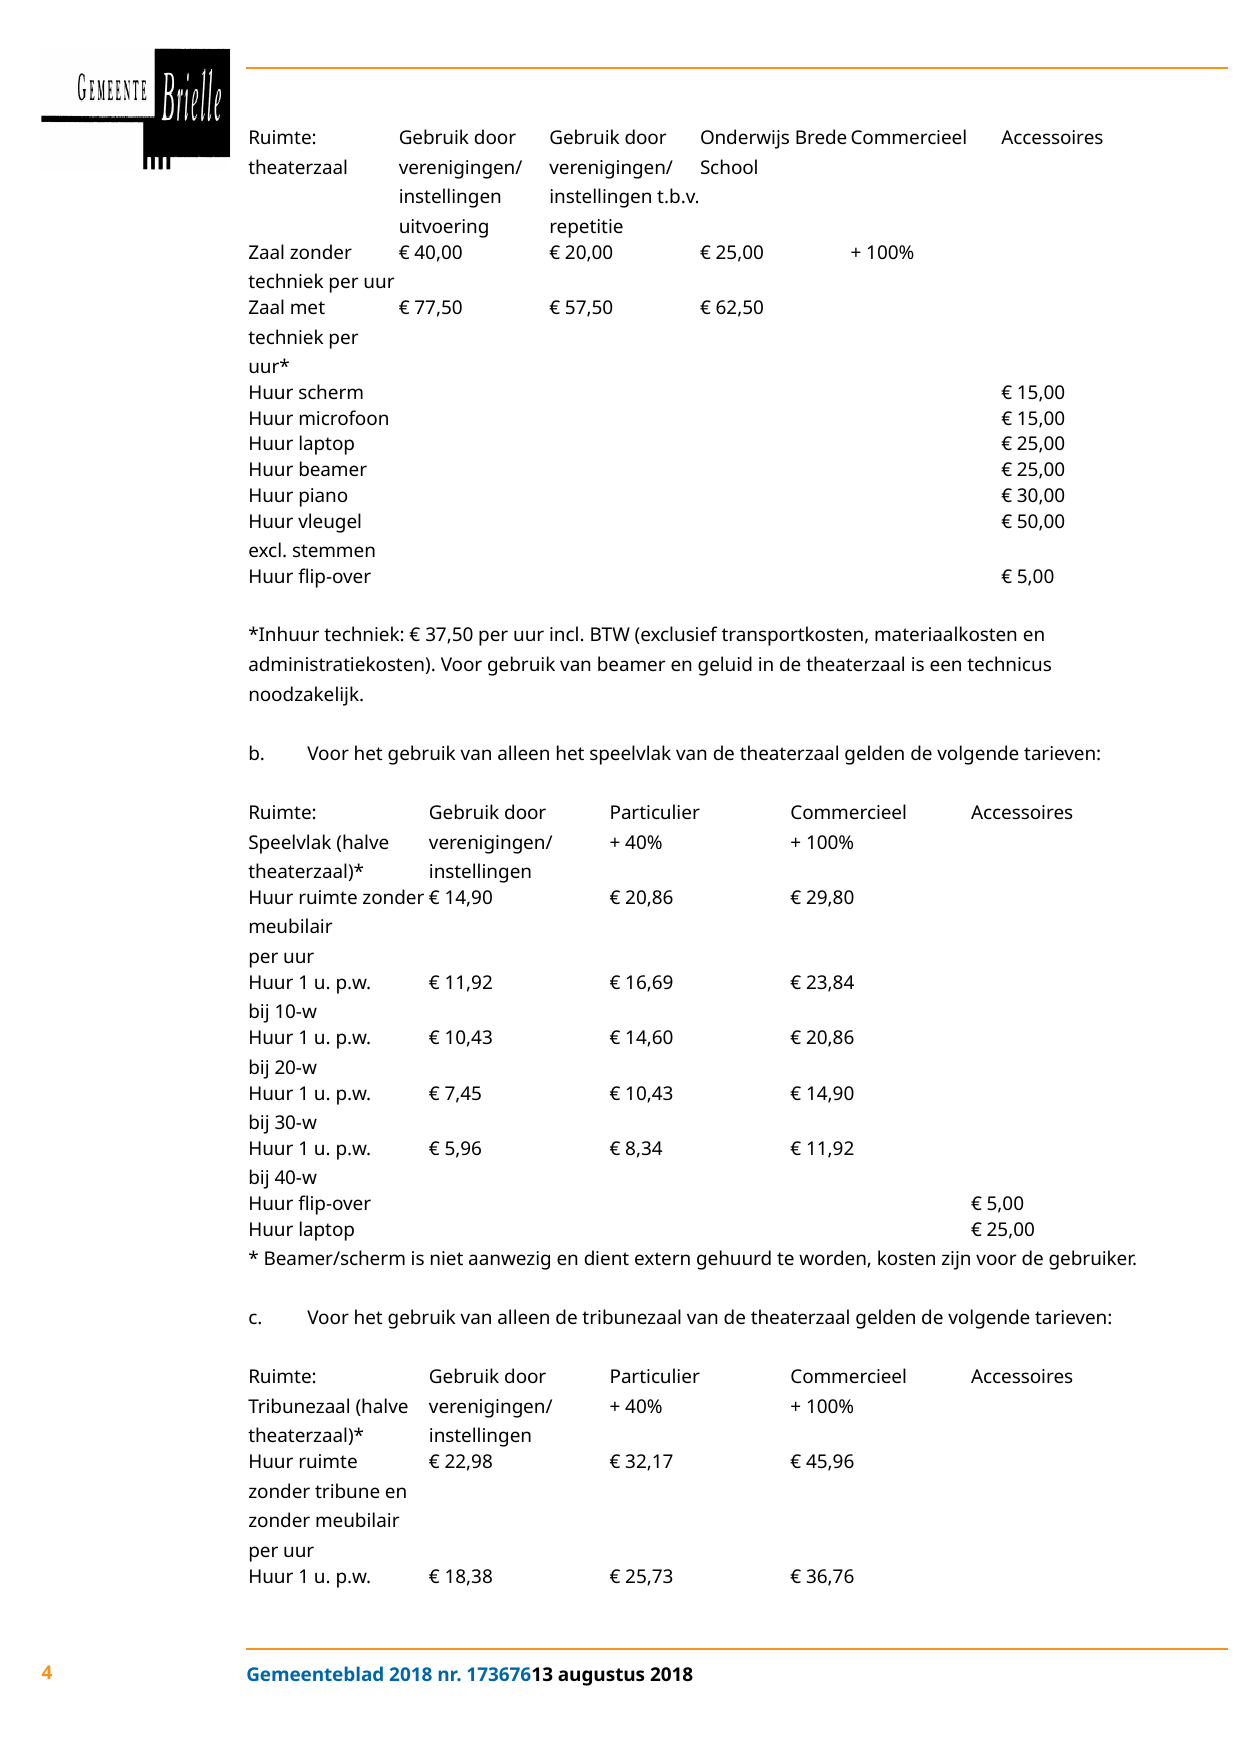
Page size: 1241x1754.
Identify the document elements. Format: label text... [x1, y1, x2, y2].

table_cell € 5,96 [429, 1135, 609, 1190]
table_cell [971, 1448, 1152, 1563]
table_cell € 45,96 [790, 1448, 971, 1563]
table_cell € 14,60 [609, 1024, 790, 1080]
table_cell € 20,00 [549, 239, 700, 294]
table_header Particulier + 40% [609, 799, 790, 884]
table_cell [549, 431, 700, 456]
table_cell [429, 1190, 609, 1216]
table_header Accessoires [971, 1364, 1152, 1448]
table_cell € 25,73 [609, 1563, 790, 1588]
table_header Gebruik door verenigingen/ instellingen uitvoering [399, 125, 549, 239]
table_cell € 30,00 [1001, 482, 1152, 508]
table_cell Huur 1 u. p.w. bij 10-w [248, 969, 429, 1024]
table_cell [790, 1216, 971, 1242]
table_cell € 11,92 [790, 1135, 971, 1190]
table_cell Huur ruimte zonder tribune en zonder meubilair per uur [248, 1448, 429, 1563]
table_cell € 18,38 [429, 1563, 609, 1588]
table_cell € 22,98 [429, 1448, 609, 1563]
table_cell € 5,00 [971, 1190, 1152, 1216]
table_cell [971, 1135, 1152, 1190]
table_cell [850, 563, 1001, 589]
table_cell € 57,50 [549, 294, 700, 379]
table_header Ruimte: Tribunezaal (halve theaterzaal)* [248, 1364, 429, 1448]
table_cell [700, 482, 850, 508]
table_cell [700, 379, 850, 405]
table_cell Huur piano [248, 482, 398, 508]
table_cell € 8,34 [609, 1135, 790, 1190]
table_cell [971, 969, 1152, 1024]
table_cell [399, 456, 549, 482]
table_cell Zaal zonder techniek per uur [248, 239, 398, 294]
table_cell [700, 563, 850, 589]
table_cell € 29,80 [790, 884, 971, 969]
list Voor het gebruik van alleen de tribunezaal van de theaterzaal gelden de volgende tarieven: [248, 1304, 1152, 1330]
table_cell Huur microfoon [248, 405, 398, 431]
list Voor het gebruik van alleen het speelvlak van de theaterzaal gelden de volgende tarieven: [248, 740, 1152, 766]
table_cell € 25,00 [1001, 456, 1152, 482]
table_cell Huur flip-over [248, 563, 398, 589]
table_header Commercieel + 100% [790, 1364, 971, 1448]
table_cell [399, 379, 549, 405]
table_cell € 50,00 [1001, 508, 1152, 563]
table_cell € 36,76 [790, 1563, 971, 1588]
table_cell [549, 508, 700, 563]
table_cell Huur 1 u. p.w. bij 40-w [248, 1135, 429, 1190]
table_header Gebruik door verenigingen/ instellingen t.b.v. repetitie [549, 125, 700, 239]
table_cell Huur laptop [248, 1216, 429, 1242]
table_cell € 11,92 [429, 969, 609, 1024]
table_cell € 40,00 [399, 239, 549, 294]
table_header Ruimte: theaterzaal [248, 125, 398, 239]
table_cell [1001, 239, 1152, 294]
table_cell [850, 482, 1001, 508]
table_cell [399, 508, 549, 563]
table_cell [609, 1190, 790, 1216]
table_cell € 20,86 [790, 1024, 971, 1080]
table_cell Huur beamer [248, 456, 398, 482]
table_cell € 32,17 [609, 1448, 790, 1563]
table_cell Huur flip-over [248, 1190, 429, 1216]
table_cell [549, 563, 700, 589]
table_cell [700, 405, 850, 431]
table_cell € 15,00 [1001, 405, 1152, 431]
table_cell Huur 1 u. p.w. bij 30-w [248, 1080, 429, 1135]
table_cell [700, 508, 850, 563]
table_cell € 7,45 [429, 1080, 609, 1135]
table_cell [850, 456, 1001, 482]
table_header Accessoires [971, 799, 1152, 884]
table_header Ruimte: Speelvlak (halve theaterzaal)* [248, 799, 429, 884]
table_cell € 10,43 [609, 1080, 790, 1135]
table_cell [790, 1190, 971, 1216]
table_cell € 14,90 [790, 1080, 971, 1135]
table_header Particulier + 40% [609, 1364, 790, 1448]
table_cell Huur scherm [248, 379, 398, 405]
table_cell € 20,86 [609, 884, 790, 969]
text *Inhuur techniek: € 37,50 per uur incl. BTW (exclusief transportkosten, materiaalkosten en administratiekosten). Voor gebruik van beamer en geluid in de theaterzaal is een technicus noodzakelijk. [248, 622, 1152, 707]
table_cell [399, 405, 549, 431]
table_cell Zaal met techniek per uur* [248, 294, 398, 379]
table_cell [850, 431, 1001, 456]
table_cell [399, 563, 549, 589]
table_cell [700, 456, 850, 482]
table_cell € 5,00 [1001, 563, 1152, 589]
table_cell [850, 379, 1001, 405]
table_cell € 25,00 [971, 1216, 1152, 1242]
table_cell [549, 482, 700, 508]
table_cell € 25,00 [700, 239, 850, 294]
table_cell [971, 1024, 1152, 1080]
table_cell [609, 1216, 790, 1242]
text * Beamer/scherm is niet aanwezig en dient extern gehuurd te worden, kosten zijn voor de gebruiker. [248, 1245, 1152, 1271]
table_cell [549, 379, 700, 405]
table_cell € 62,50 [700, 294, 850, 379]
table_cell [971, 1563, 1152, 1588]
table_header Commercieel + 100% [790, 799, 971, 884]
table_header Onderwijs Brede School [700, 125, 850, 239]
table_cell [1001, 294, 1152, 379]
table_cell [549, 405, 700, 431]
table_cell € 14,90 [429, 884, 609, 969]
table_header Accessoires [1001, 125, 1152, 239]
table_cell [399, 482, 549, 508]
table_cell € 15,00 [1001, 379, 1152, 405]
table_cell € 16,69 [609, 969, 790, 1024]
table_header Gebruik door verenigingen/ instellingen [429, 1364, 609, 1448]
table_cell [971, 884, 1152, 969]
table_cell Huur 1 u. p.w. [248, 1563, 429, 1588]
table_cell Huur 1 u. p.w. bij 20-w [248, 1024, 429, 1080]
table_cell + 100% [850, 239, 1001, 294]
table_cell [850, 508, 1001, 563]
table_cell € 77,50 [399, 294, 549, 379]
table_cell [429, 1216, 609, 1242]
table_cell € 25,00 [1001, 431, 1152, 456]
table_header Commercieel [850, 125, 1001, 239]
table_cell [850, 294, 1001, 379]
picture [41, 47, 231, 172]
table_cell € 23,84 [790, 969, 971, 1024]
table_header Gebruik door verenigingen/ instellingen [429, 799, 609, 884]
table_cell [700, 431, 850, 456]
table_cell [971, 1080, 1152, 1135]
table_cell € 10,43 [429, 1024, 609, 1080]
table_cell Huur ruimte zonder meubilair per uur [248, 884, 429, 969]
table_cell Huur vleugel excl. stemmen [248, 508, 398, 563]
table_cell [850, 405, 1001, 431]
table_cell [549, 456, 700, 482]
table_cell Huur laptop [248, 431, 398, 456]
table_cell [399, 431, 549, 456]
